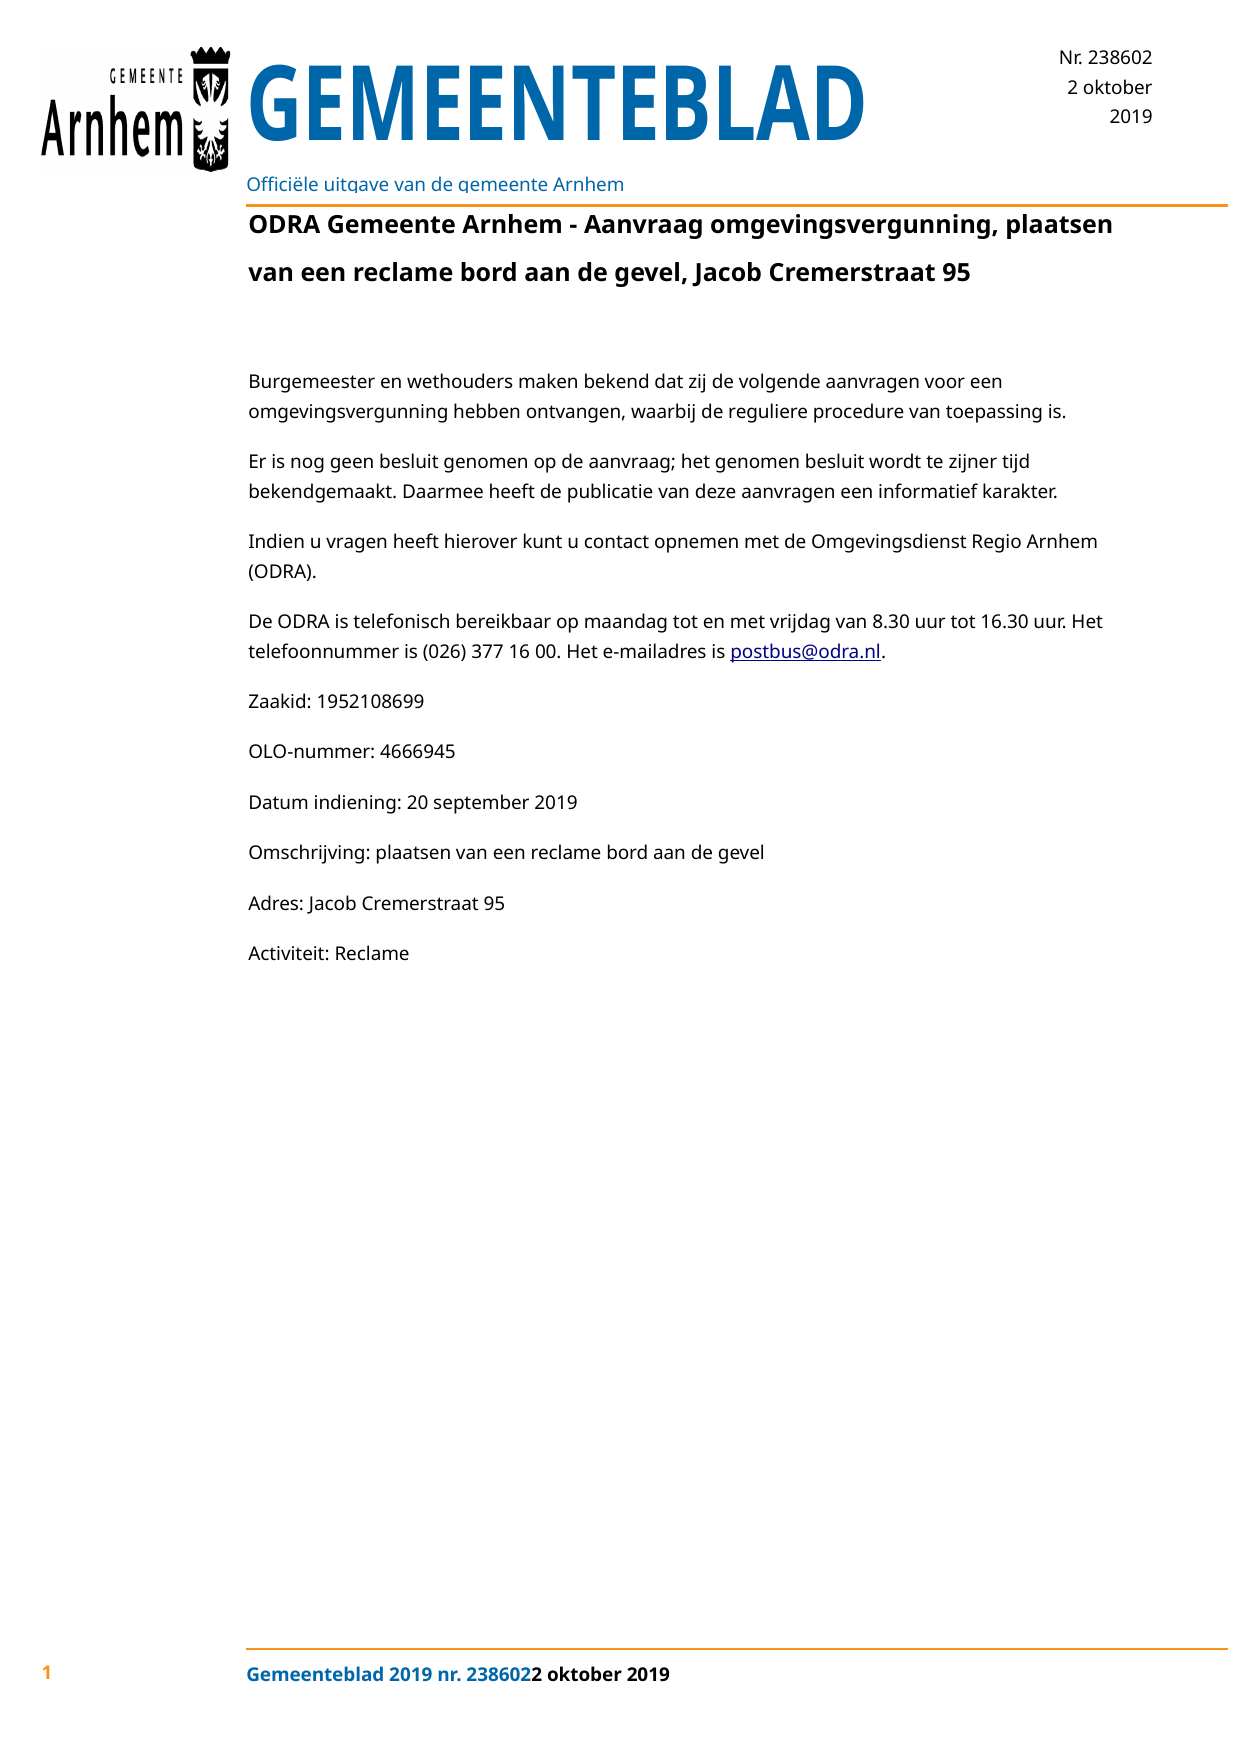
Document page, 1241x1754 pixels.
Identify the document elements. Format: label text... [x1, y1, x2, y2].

text Activiteit: Reclame [248, 940, 1152, 966]
text Er is nog geen besluit genomen op de aanvraag; het genomen besluit wordt te zijner tijd bekendgemaakt. Daarmee heeft de publicatie van deze aanvragen een informatief karakter. [248, 448, 1152, 504]
picture [41, 47, 231, 172]
text Indien u vragen heeft hierover kunt u contact opnemen met de Omgevingsdienst Regio Arnhem (ODRA). [248, 528, 1152, 584]
text Datum indiening: 20 september 2019 [248, 789, 1152, 815]
text Zaakid: 1952108699 [248, 688, 1152, 714]
text De ODRA is telefonisch bereikbaar op maandag tot en met vrijdag van 8.30 uur tot 16.30 uur. Het telefoonnummer is (026) 377 16 00. Het e-mailadres is postbus@odra.nl. [248, 608, 1152, 664]
text Adres: Jacob Cremerstraat 95 [248, 890, 1152, 916]
text Burgemeester en wethouders maken bekend dat zij de volgende aanvragen voor een omgevingsvergunning hebben ontvangen, waarbij de reguliere procedure van toepassing is. [248, 368, 1152, 424]
text Omschrijving: plaatsen van een reclame bord aan de gevel [248, 839, 1152, 865]
text ODRA Gemeente Arnhem - Aanvraag omgevingsvergunning, plaatsen van een reclame bord aan de gevel, Jacob Cremerstraat 95 [248, 207, 1152, 288]
text OLO-nummer: 4666945 [248, 739, 1152, 764]
